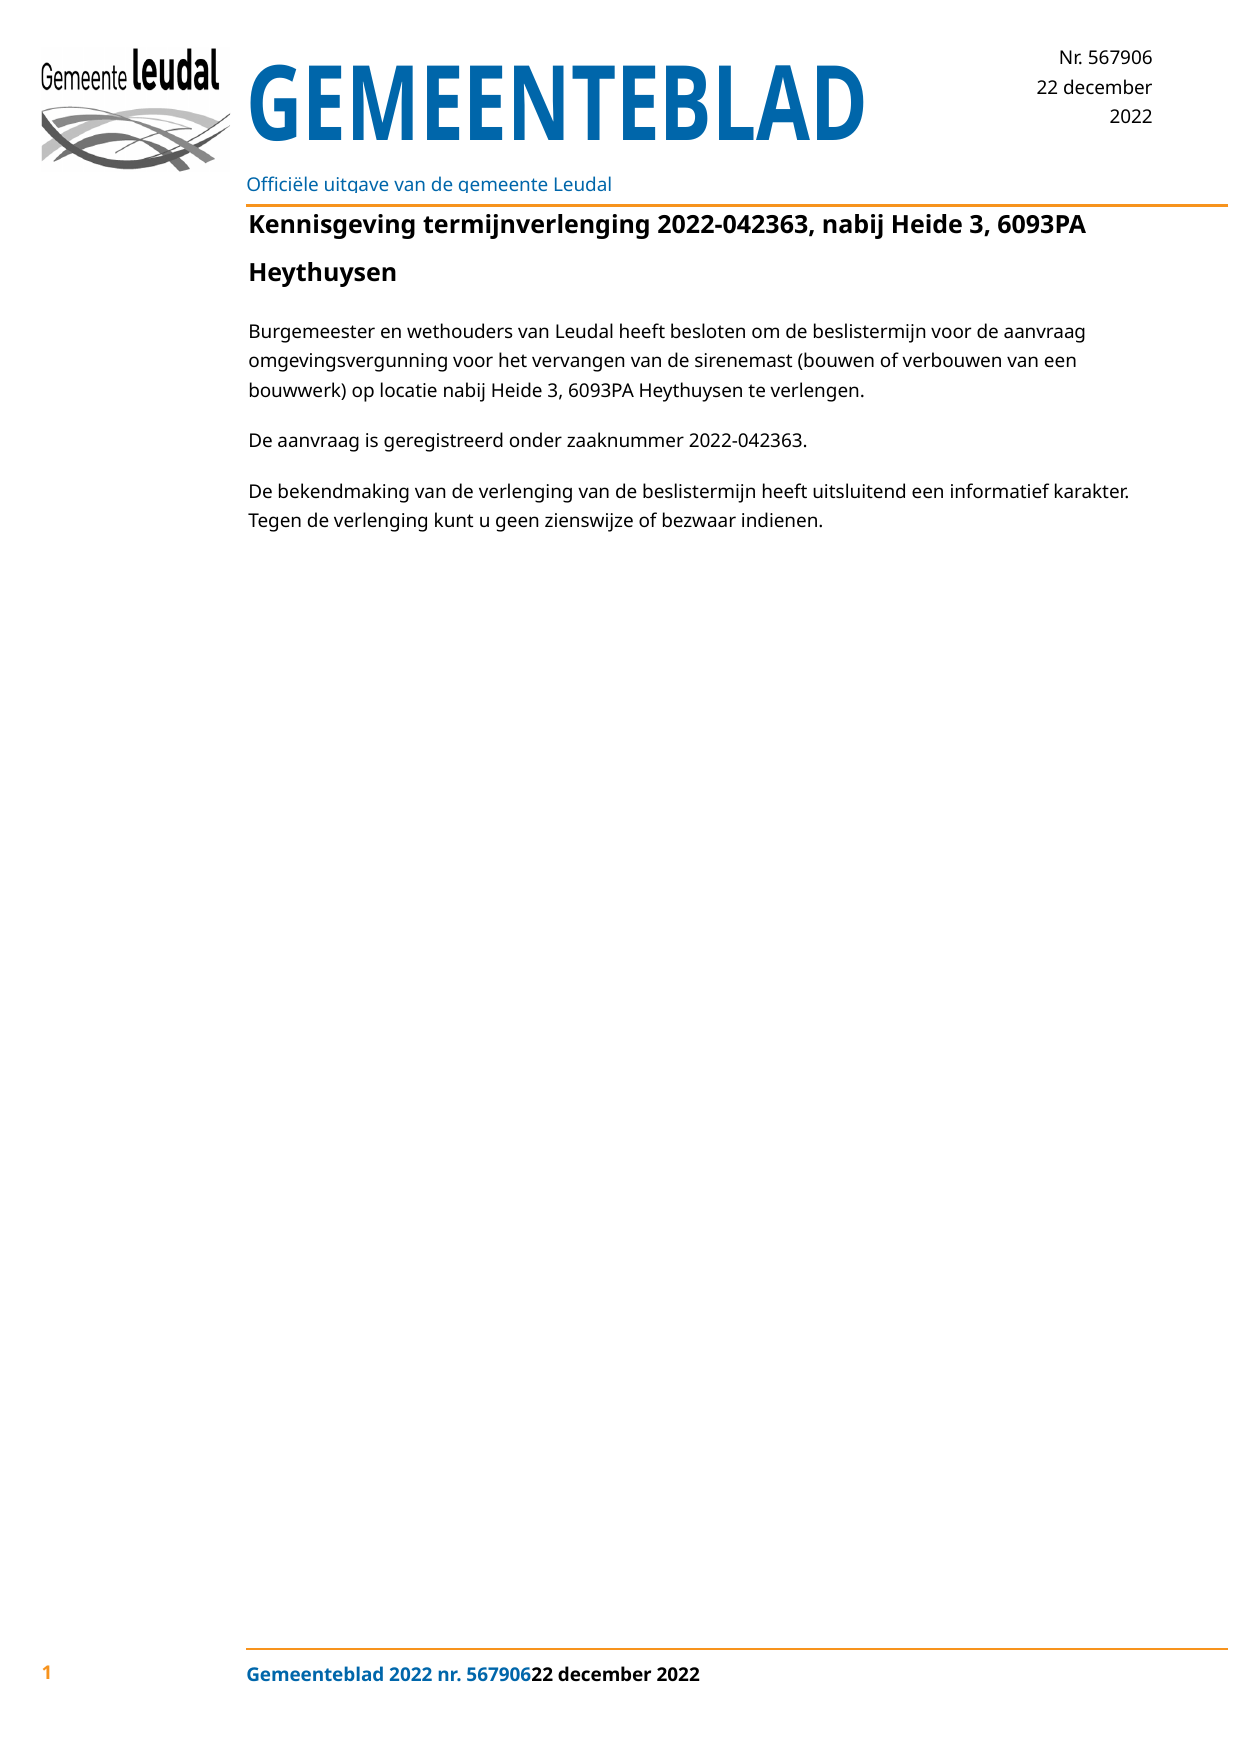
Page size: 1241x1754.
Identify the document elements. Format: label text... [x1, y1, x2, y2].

text Burgemeester en wethouders van Leudal heeft besloten om de beslistermijn voor de aanvraag omgevingsvergunning voor het vervangen van de sirenemast (bouwen of verbouwen van een bouwwerk) op locatie nabij Heide 3, 6093PA Heythuysen te verlengen. [248, 318, 1152, 403]
text De aanvraag is geregistreerd onder zaaknummer 2022-042363. [248, 427, 1152, 453]
text Kennisgeving termijnverlenging 2022-042363, nabij Heide 3, 6093PA Heythuysen [248, 207, 1152, 288]
text De bekendmaking van de verlenging van de beslistermijn heeft uitsluitend een informatief karakter. Tegen de verlenging kunt u geen zienswijze of bezwaar indienen. [248, 478, 1152, 533]
picture [41, 47, 231, 172]
